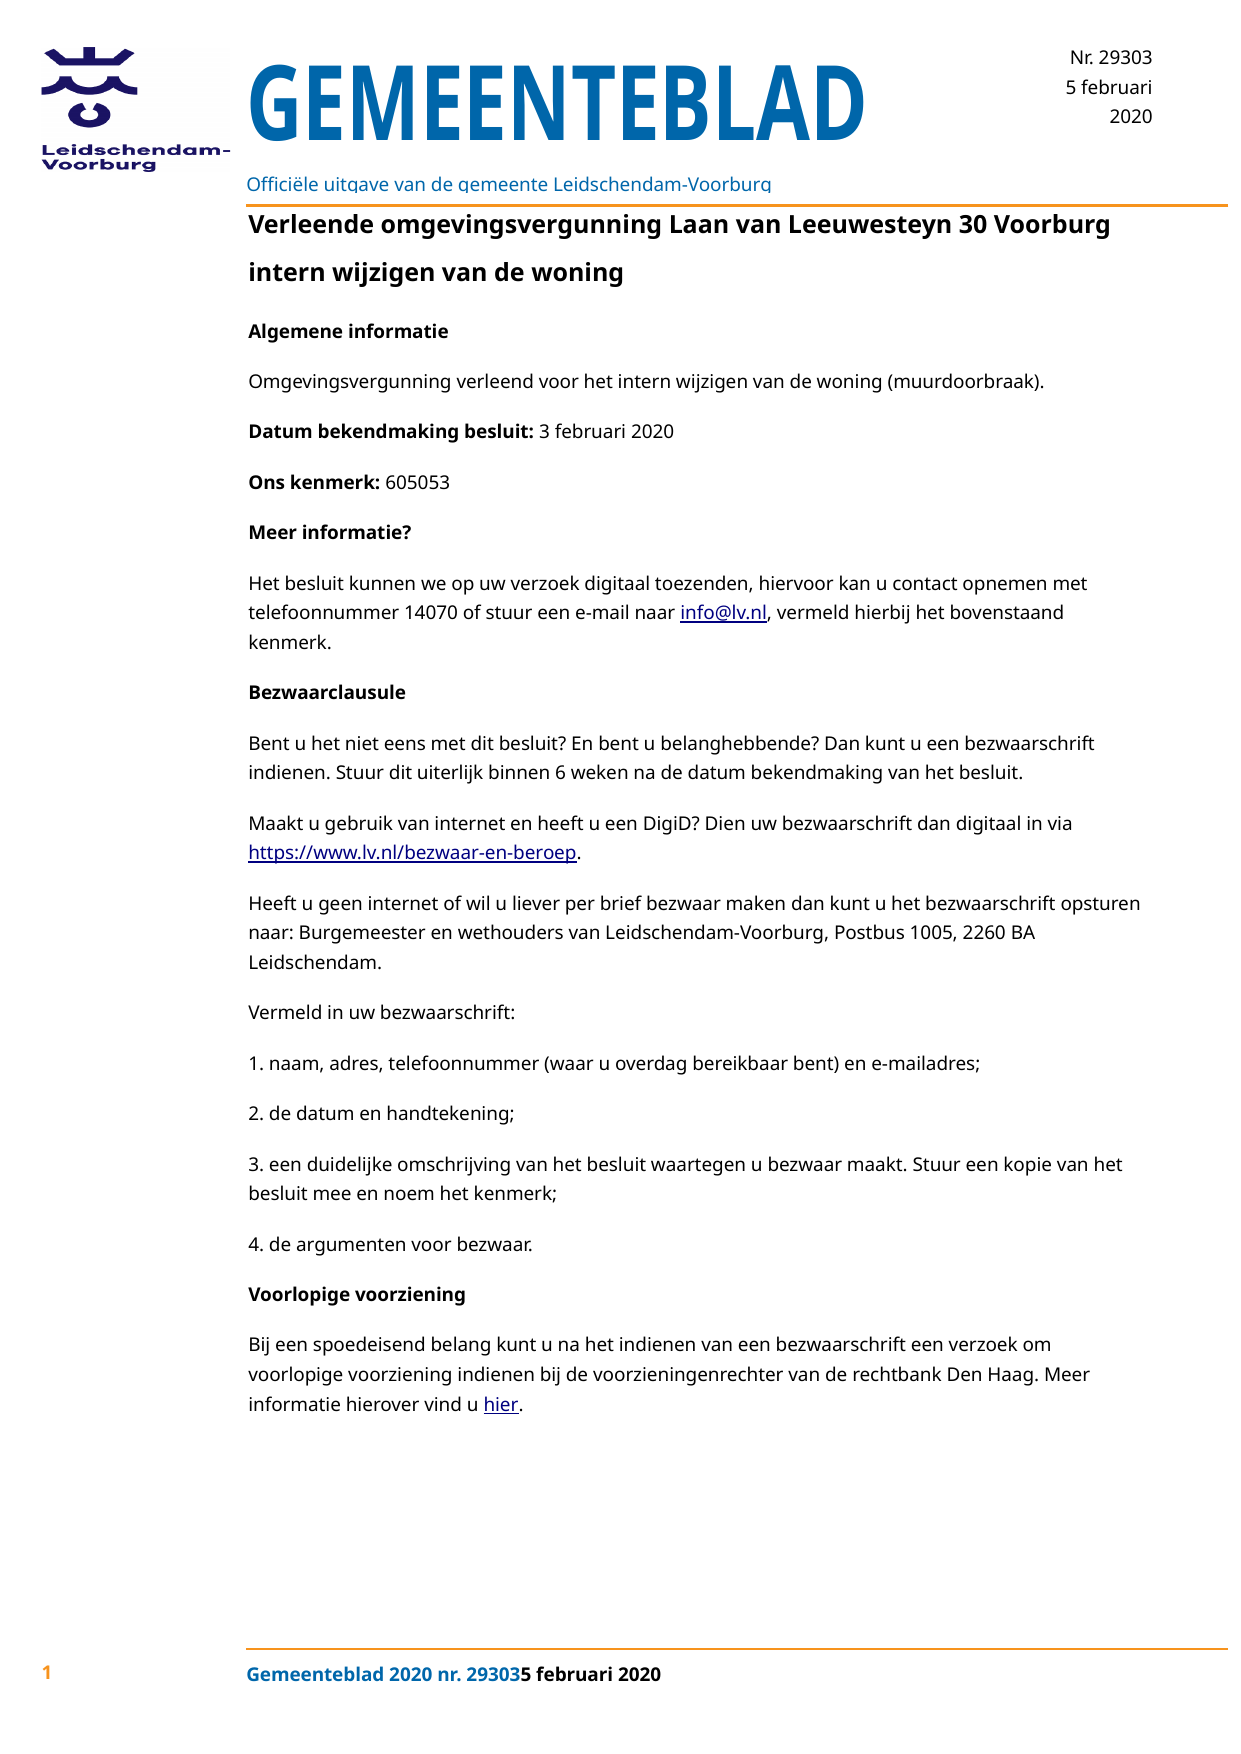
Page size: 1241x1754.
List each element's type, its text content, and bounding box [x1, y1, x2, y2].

text Maakt u gebruik van internet en heeft u een DigiD? Dien uw bezwaarschrift dan digitaal in via https://www.lv.nl/bezwaar-en-beroep. [248, 810, 1152, 865]
text Verleende omgevingsvergunning Laan van Leeuwesteyn 30 Voorburg intern wijzigen van de woning [248, 207, 1152, 288]
text 4. de argumenten voor bezwaar. [248, 1231, 1152, 1257]
text Datum bekendmaking besluit: 3 februari 2020 [248, 419, 1152, 444]
text Het besluit kunnen we op uw verzoek digitaal toezenden, hiervoor kan u contact opnemen met telefoonnummer 14070 of stuur een e-mail naar info@lv.nl, vermeld hierbij het bovenstaand kenmerk. [248, 570, 1152, 655]
text Algemene informatie [248, 318, 1152, 344]
text Ons kenmerk: 605053 [248, 469, 1152, 495]
text Meer informatie? [248, 519, 1152, 545]
text Bij een spoedeisend belang kunt u na het indienen van een bezwaarschrift een verzoek om voorlopige voorziening indienen bij de voorzieningenrechter van de rechtbank Den Haag. Meer informatie hierover vind u hier. [248, 1332, 1152, 1417]
text 3. een duidelijke omschrijving van het besluit waartegen u bezwaar maakt. Stuur een kopie van het besluit mee en noem het kenmerk; [248, 1151, 1152, 1206]
text Heeft u geen internet of wil u liever per brief bezwaar maken dan kunt u het bezwaarschrift opsturen naar: Burgemeester en wethouders van Leidschendam-Voorburg, Postbus 1005, 2260 BA Leidschendam. [248, 890, 1152, 975]
text Voorlopige voorziening [248, 1281, 1152, 1307]
text Bent u het niet eens met dit besluit? En bent u belanghebbende? Dan kunt u een bezwaarschrift indienen. Stuur dit uiterlijk binnen 6 weken na de datum bekendmaking van het besluit. [248, 730, 1152, 785]
text Vermeld in uw bezwaarschrift: [248, 999, 1152, 1025]
text 1. naam, adres, telefoonnummer (waar u overdag bereikbaar bent) en e-mailadres; [248, 1050, 1152, 1076]
text Omgevingsvergunning verleend voor het intern wijzigen van de woning (muurdoorbraak). [248, 368, 1152, 394]
picture [41, 47, 231, 172]
text Bezwaarclausule [248, 679, 1152, 705]
text 2. de datum en handtekening; [248, 1100, 1152, 1126]
